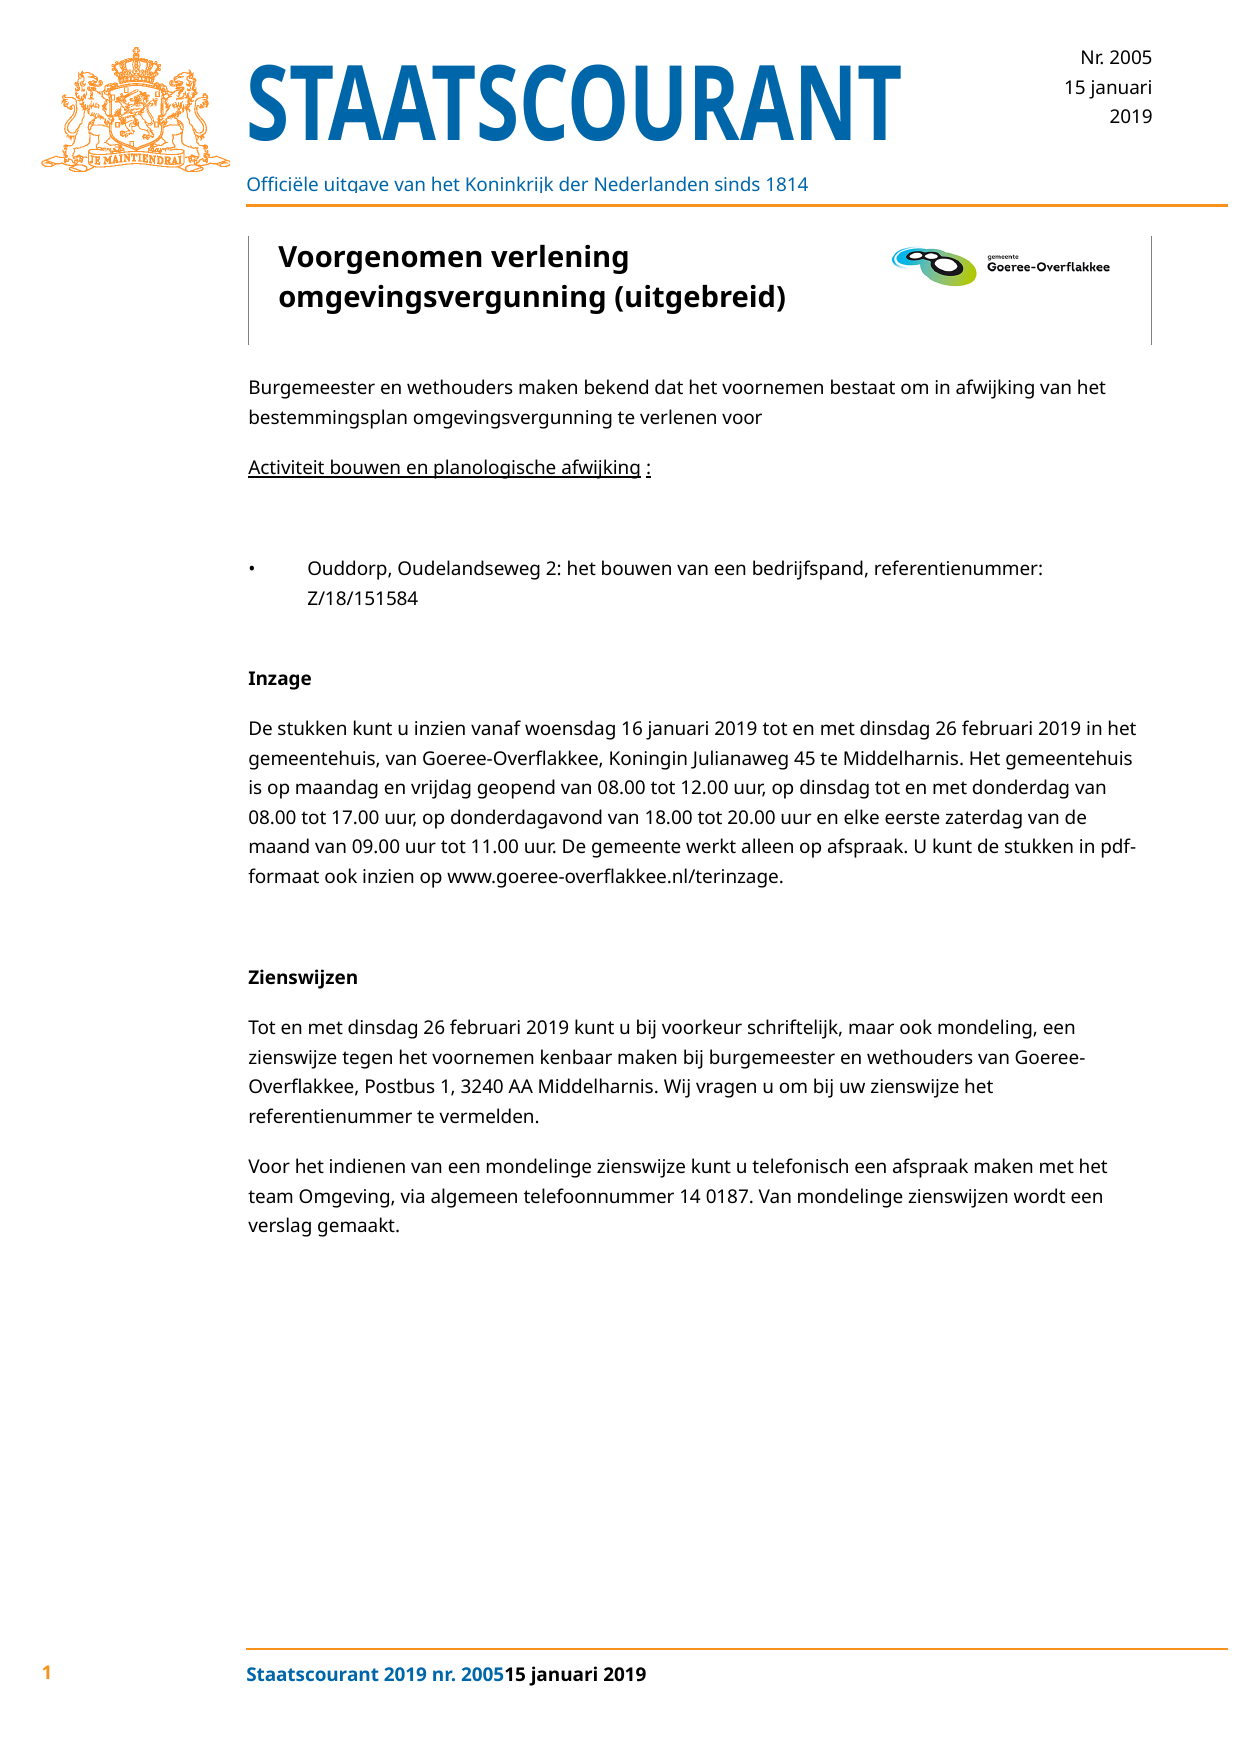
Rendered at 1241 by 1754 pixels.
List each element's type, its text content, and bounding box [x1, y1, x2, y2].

picture [41, 47, 231, 172]
text Tot en met dinsdag 26 februari 2019 kunt u bij voorkeur schriftelijk, maar ook mondeling, een zienswijze tegen het voornemen kenbaar maken bij burgemeester en wethouders van Goeree-Overflakkee, Postbus 1, 3240 AA Middelharnis. Wij vragen u om bij uw zienswijze het referentienummer te vermelden. [248, 1014, 1152, 1129]
list Ouddorp, Oudelandseweg 2: het bouwen van een bedrijfspand, referentienummer: Z/18/151584 [248, 555, 1152, 610]
text Inzage [248, 665, 1152, 690]
text Voor het indienen van een mondelinge zienswijze kunt u telefonisch een afspraak maken met het team Omgeving, via algemeen telefoonnummer 14 0187. Van mondelinge zienswijzen wordt een verslag gemaakt. [248, 1153, 1152, 1238]
text Burgemeester en wethouders maken bekend dat het voornemen bestaat om in afwijking van het bestemmingsplan omgevingsvergunning te verlenen voor [248, 374, 1152, 429]
table_header [850, 236, 1151, 345]
text Activiteit bouwen en planologische afwijking : [248, 454, 1152, 480]
text Zienswijzen [248, 964, 1152, 989]
picture [882, 236, 1119, 296]
text De stukken kunt u inzien vanaf woensdag 16 januari 2019 tot en met dinsdag 26 februari 2019 in het gemeentehuis, van Goeree-Overflakkee, Koningin Julianaweg 45 te Middelharnis. Het gemeentehuis is op maandag en vrijdag geopend van 08.00 tot 12.00 uur, op dinsdag tot en met donderdag van 08.00 tot 17.00 uur, op donderdagavond van 18.00 tot 20.00 uur en elke eerste zaterdag van de maand van 09.00 uur tot 11.00 uur. De gemeente werkt alleen op afspraak. U kunt de stukken in pdf-formaat ook inzien op www.goeree-overflakkee.nl/terinzage. [248, 715, 1152, 889]
table_header Voorgenomen verlening omgevingsvergunning (uitgebreid) [249, 236, 850, 345]
